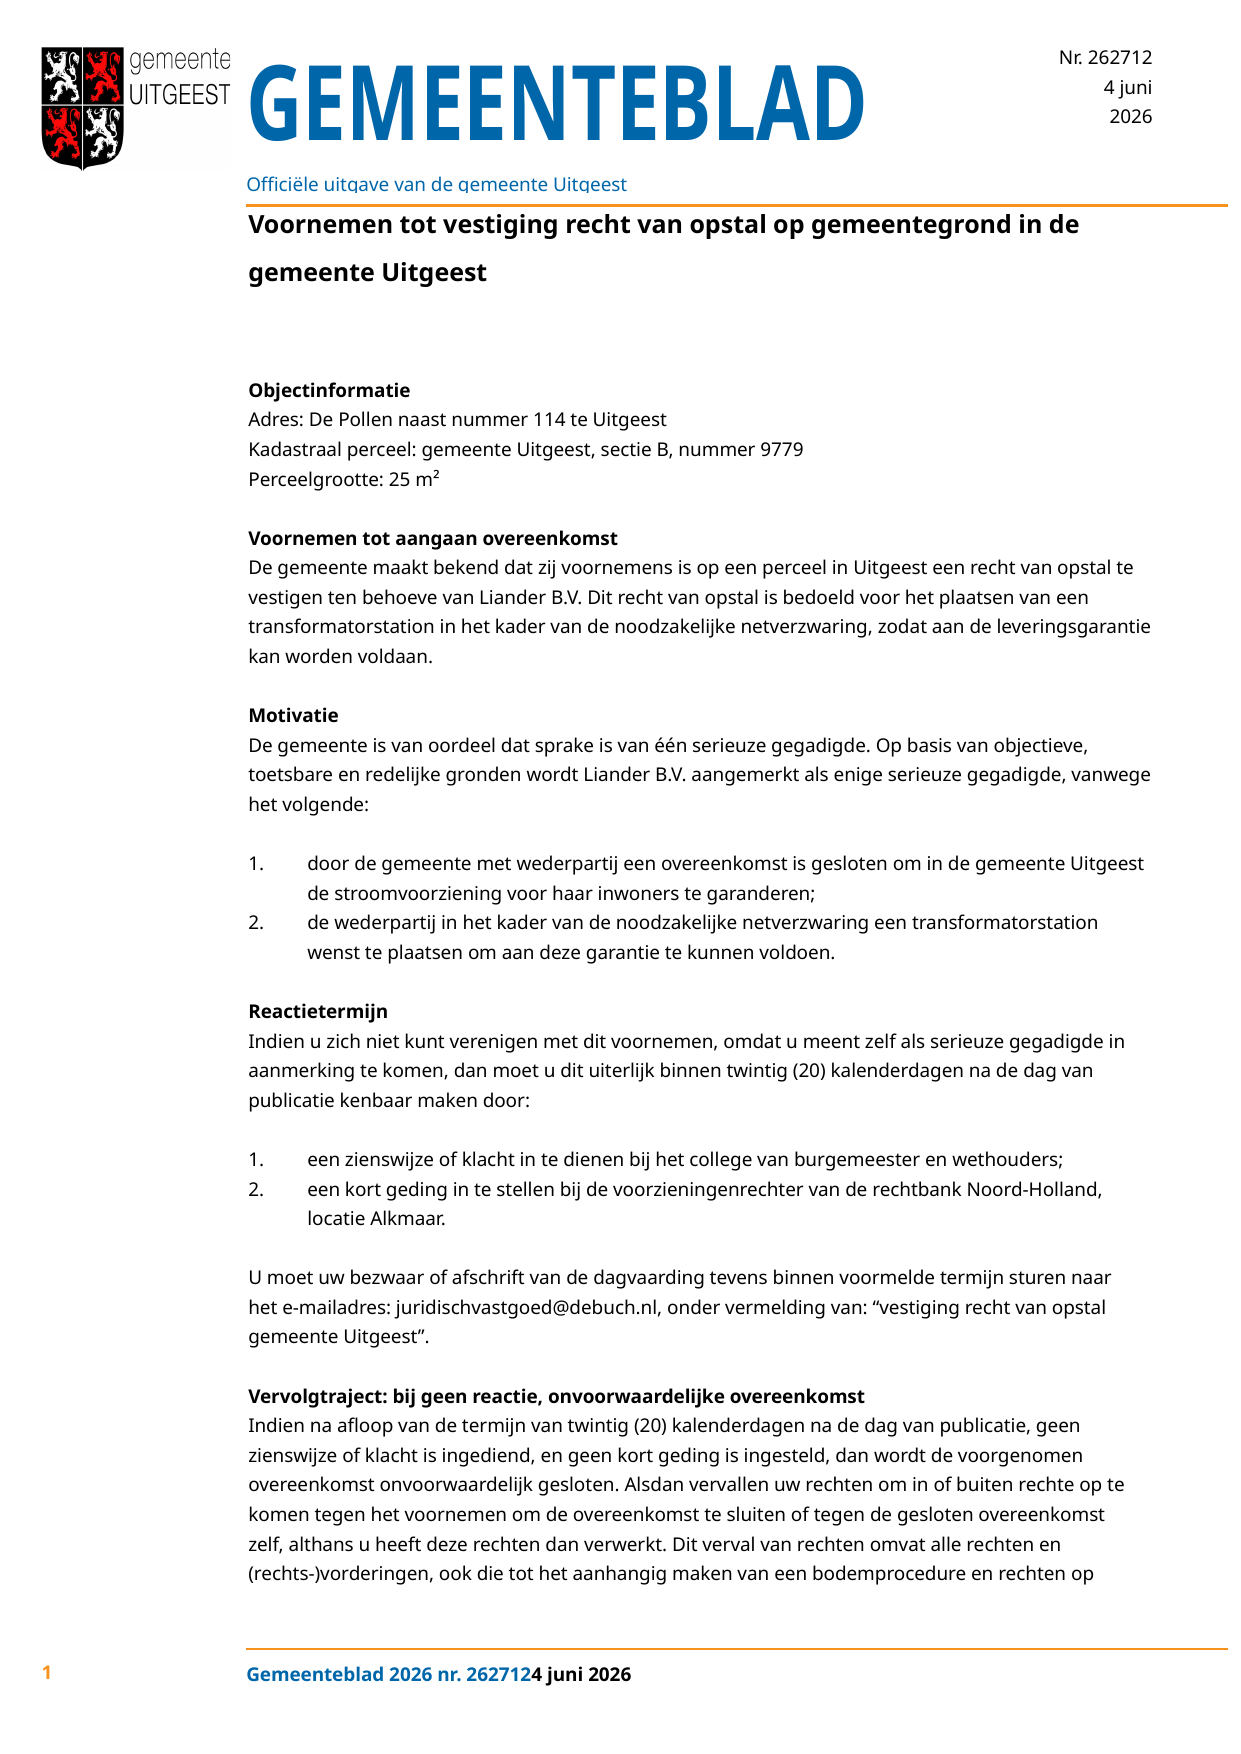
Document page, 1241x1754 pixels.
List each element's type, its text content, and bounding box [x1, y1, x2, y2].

text Objectinformatie [248, 377, 1152, 403]
text Perceelgrootte: 25 m² [248, 466, 1152, 492]
text (rechts-)vorderingen, ook die tot het aanhangig maken van een bodemprocedure en rechten op [248, 1560, 1152, 1586]
text De gemeente is van oordeel dat sprake is van één serieuze gegadigde. Op basis van objectieve, [248, 732, 1152, 758]
list de wederpartij in het kader van de noodzakelijke netverzwaring een transformatorstation wenst te plaatsen om aan deze garantie te kunnen voldoen. [248, 909, 1152, 965]
text De gemeente maakt bekend dat zij voornemens is op een perceel in Uitgeest een recht van opstal te vestigen ten behoeve van Liander B.V. Dit recht van opstal is bedoeld voor het plaatsen van een transformatorstation in het kader van de noodzakelijke netverzwaring, zodat aan de leveringsgarantie kan worden voldaan. [248, 554, 1152, 669]
text Indien na afloop van de termijn van twintig (20) kalenderdagen na de dag van publicatie, geen [248, 1412, 1152, 1438]
text U moet uw bezwaar of afschrift van de dagvaarding tevens binnen voormelde termijn sturen naar [248, 1264, 1152, 1290]
text zienswijze of klacht is ingediend, en geen kort geding is ingesteld, dan wordt de voorgenomen [248, 1442, 1152, 1468]
text aanmerking te komen, dan moet u dit uiterlijk binnen twintig (20) kalenderdagen na de dag van [248, 1057, 1152, 1083]
text het e-mailadres: juridischvastgoed@debuch.nl, onder vermelding van: “vestiging recht van opstal gemeente Uitgeest”. [248, 1294, 1152, 1349]
list door de gemeente met wederpartij een overeenkomst is gesloten om in de gemeente Uitgeest de stroomvoorziening voor haar inwoners te garanderen; [248, 850, 1152, 906]
text Adres: De Pollen naast nummer 114 te Uitgeest [248, 407, 1152, 432]
text Voornemen tot vestiging recht van opstal op gemeentegrond in de gemeente Uitgeest [248, 207, 1152, 288]
text Vervolgtraject: bij geen reactie, onvoorwaardelijke overeenkomst [248, 1383, 1152, 1409]
text Voornemen tot aangaan overeenkomst [248, 525, 1152, 551]
text publicatie kenbaar maken door: [248, 1087, 1152, 1113]
list een zienswijze of klacht in te dienen bij het college van burgemeester en wethouders; [248, 1146, 1152, 1172]
text komen tegen het voornemen om de overeenkomst te sluiten of tegen de gesloten overeenkomst [248, 1501, 1152, 1527]
text Kadastraal perceel: gemeente Uitgeest, sectie B, nummer 9779 [248, 436, 1152, 462]
text Reactietermijn [248, 998, 1152, 1024]
text zelf, althans u heeft deze rechten dan verwerkt. Dit verval van rechten omvat alle rechten en [248, 1531, 1152, 1557]
picture [41, 47, 231, 172]
text toetsbare en redelijke gronden wordt Liander B.V. aangemerkt als enige serieuze gegadigde, vanwege het volgende: [248, 762, 1152, 817]
text Motivatie [248, 702, 1152, 728]
list een kort geding in te stellen bij de voorzieningenrechter van de rechtbank Noord-Holland, locatie Alkmaar. [248, 1176, 1152, 1231]
text Indien u zich niet kunt verenigen met dit voornemen, omdat u meent zelf als serieuze gegadigde in [248, 1028, 1152, 1054]
text overeenkomst onvoorwaardelijk gesloten. Alsdan vervallen uw rechten om in of buiten rechte op te [248, 1472, 1152, 1497]
